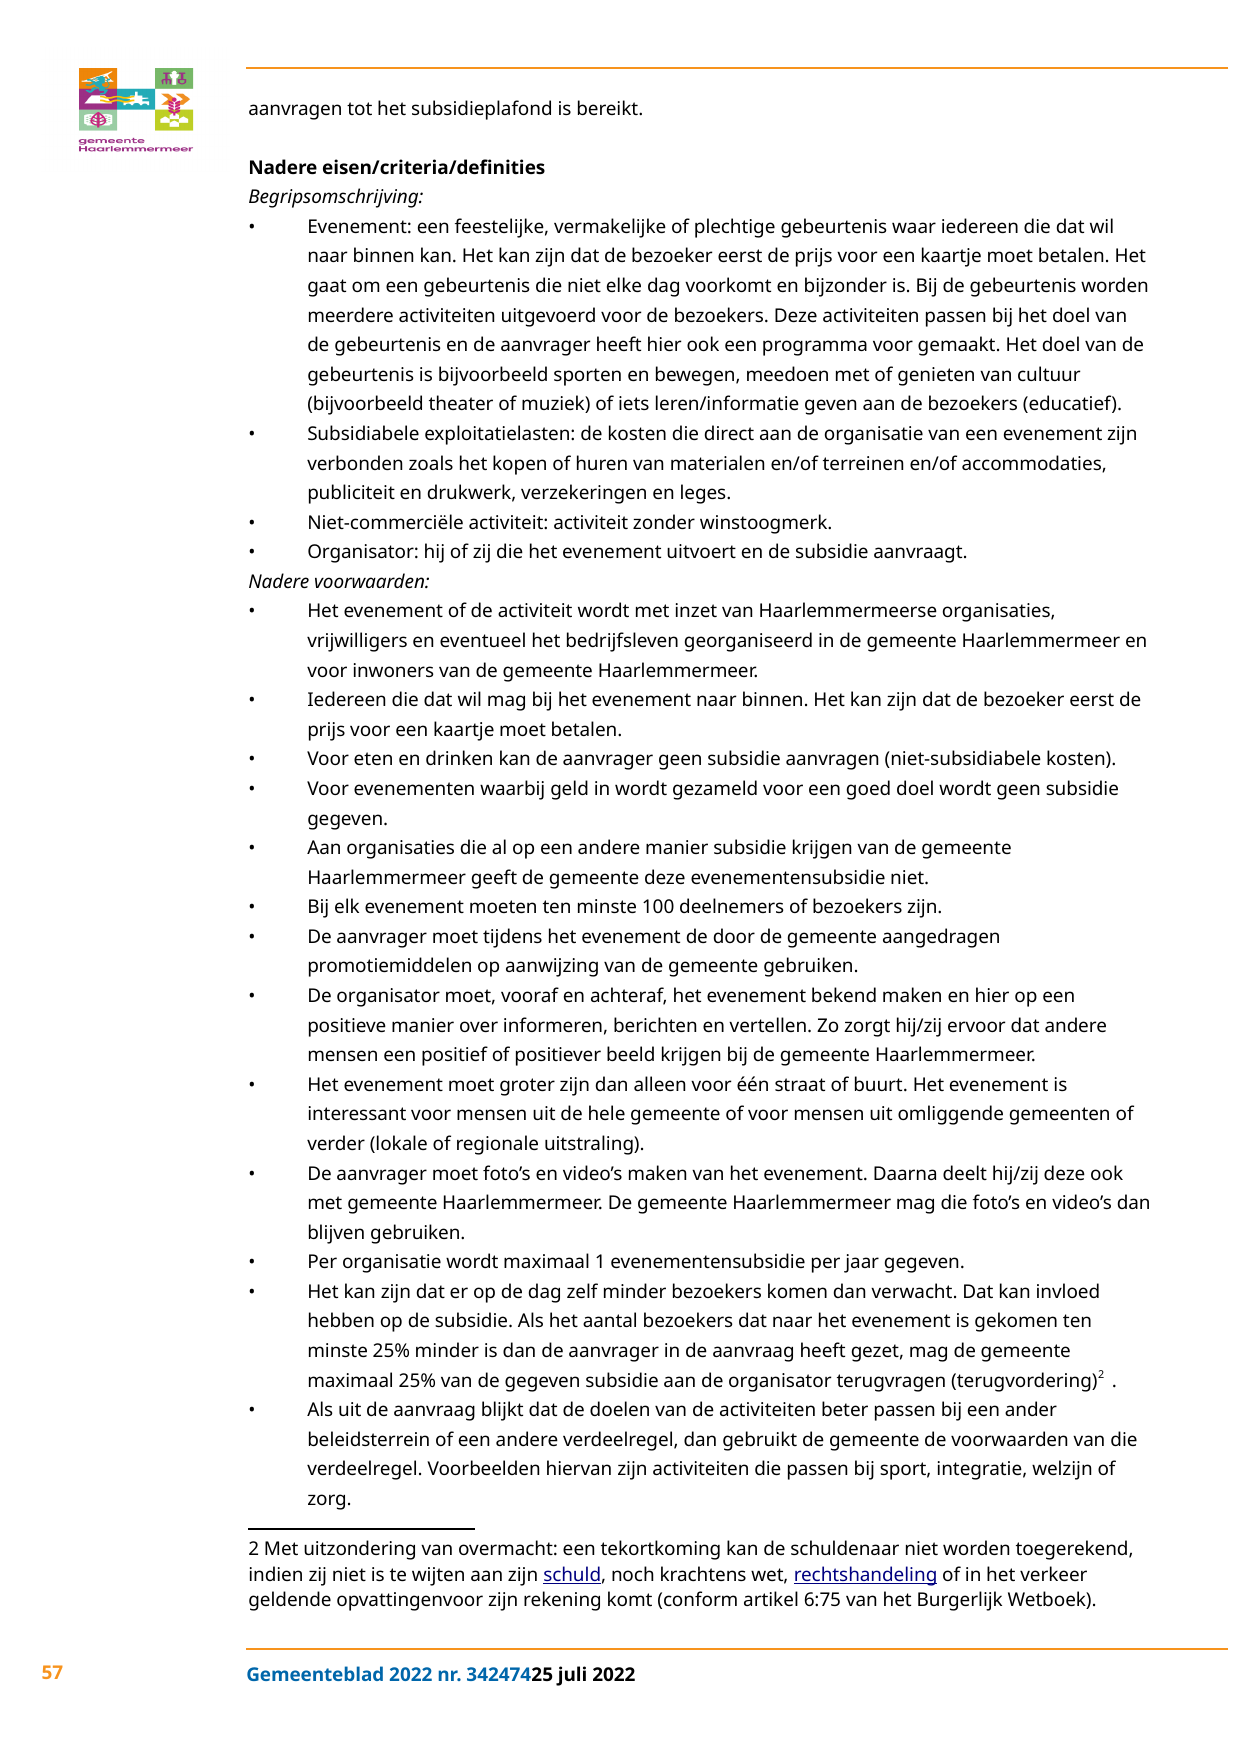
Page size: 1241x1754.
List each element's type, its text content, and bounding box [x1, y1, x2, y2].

list Iedereen die dat wil mag bij het evenement naar binnen. Het kan zijn dat de bezoeker eerst de prijs voor een kaartje moet betalen. [248, 686, 1152, 742]
text aanvragen tot het subsidieplafond is bereikt. [248, 95, 1152, 121]
list Met uitzondering van overmacht: een tekortkoming kan de schuldenaar niet worden toegerekend, indien zij niet is te wijten aan zijn schuld, noch krachtens wet, rechtshandeling of in het verkeer geldende opvattingenvoor zijn rekening komt (conform artikel 6:75 van het Burgerlijk Wetboek). [248, 1535, 1152, 1612]
list De aanvrager moet foto’s en video’s maken van het evenement. Daarna deelt hij/zij deze ook met gemeente Haarlemmermeer. De gemeente Haarlemmermeer mag die foto’s en video’s dan blijven gebruiken. [248, 1160, 1152, 1245]
list Als uit de aanvraag blijkt dat de doelen van de activiteiten beter passen bij een ander beleidsterrein of een andere verdeelregel, dan gebruikt de gemeente de voorwaarden van die verdeelregel. Voorbeelden hiervan zijn activiteiten die passen bij sport, integratie, welzijn of zorg. [248, 1396, 1152, 1511]
list Evenement: een feestelijke, vermakelijke of plechtige gebeurtenis waar iedereen die dat wil naar binnen kan. Het kan zijn dat de bezoeker eerst de prijs voor een kaartje moet betalen. Het gaat om een gebeurtenis die niet elke dag voorkomt en bijzonder is. Bij de gebeurtenis worden meerdere activiteiten uitgevoerd voor de bezoekers. Deze activiteiten passen bij het doel van de gebeurtenis en de aanvrager heeft hier ook een programma voor gemaakt. Het doel van de gebeurtenis is bijvoorbeeld sporten en bewegen, meedoen met of genieten van cultuur (bijvoorbeeld theater of muziek) of iets leren/informatie geven aan de bezoekers (educatief). [248, 213, 1152, 416]
text Nadere eisen/criteria/definities [248, 154, 1152, 180]
text Nadere voorwaarden: [248, 568, 1152, 594]
list Bij elk evenement moeten ten minste 100 deelnemers of bezoekers zijn. [248, 893, 1152, 919]
list Aan organisaties die al op een andere manier subsidie krijgen van de gemeente Haarlemmermeer geeft de gemeente deze evenementensubsidie niet. [248, 834, 1152, 890]
list Organisator: hij of zij die het evenement uitvoert en de subsidie aanvraagt. [248, 538, 1152, 564]
list Voor evenementen waarbij geld in wordt gezameld voor een goed doel wordt geen subsidie gegeven. [248, 775, 1152, 831]
list De organisator moet, vooraf en achteraf, het evenement bekend maken en hier op een positieve manier over informeren, berichten en vertellen. Zo zorgt hij/zij ervoor dat andere mensen een positief of positiever beeld krijgen bij de gemeente Haarlemmermeer. [248, 982, 1152, 1067]
list Niet-commerciële activiteit: activiteit zonder winstoogmerk. [248, 509, 1152, 535]
list De aanvrager moet tijdens het evenement de door de gemeente aangedragen promotiemiddelen op aanwijzing van de gemeente gebruiken. [248, 923, 1152, 978]
list Het evenement moet groter zijn dan alleen voor één straat of buurt. Het evenement is interessant voor mensen uit de hele gemeente of voor mensen uit omliggende gemeenten of verder (lokale of regionale uitstraling). [248, 1071, 1152, 1156]
picture [41, 47, 231, 172]
list Voor eten en drinken kan de aanvrager geen subsidie aanvragen (niet-subsidiabele kosten). [248, 746, 1152, 771]
text Begripsomschrijving: [248, 183, 1152, 209]
list Per organisatie wordt maximaal 1 evenementensubsidie per jaar gegeven. [248, 1248, 1152, 1274]
list Het kan zijn dat er op de dag zelf minder bezoekers komen dan verwacht. Dat kan invloed hebben op de subsidie. Als het aantal bezoekers dat naar het evenement is gekomen ten minste 25% minder is dan de aanvrager in de aanvraag heeft gezet, mag de gemeente maximaal 25% van de gegeven subsidie aan de organisator terugvragen (terugvordering) . [248, 1278, 1152, 1393]
list Subsidiabele exploitatielasten: de kosten die direct aan de organisatie van een evenement zijn verbonden zoals het kopen of huren van materialen en/of terreinen en/of accommodaties, publiciteit en drukwerk, verzekeringen en leges. [248, 420, 1152, 505]
list Het evenement of de activiteit wordt met inzet van Haarlemmermeerse organisaties, vrijwilligers en eventueel het bedrijfsleven georganiseerd in de gemeente Haarlemmermeer en voor inwoners van de gemeente Haarlemmermeer. [248, 598, 1152, 683]
